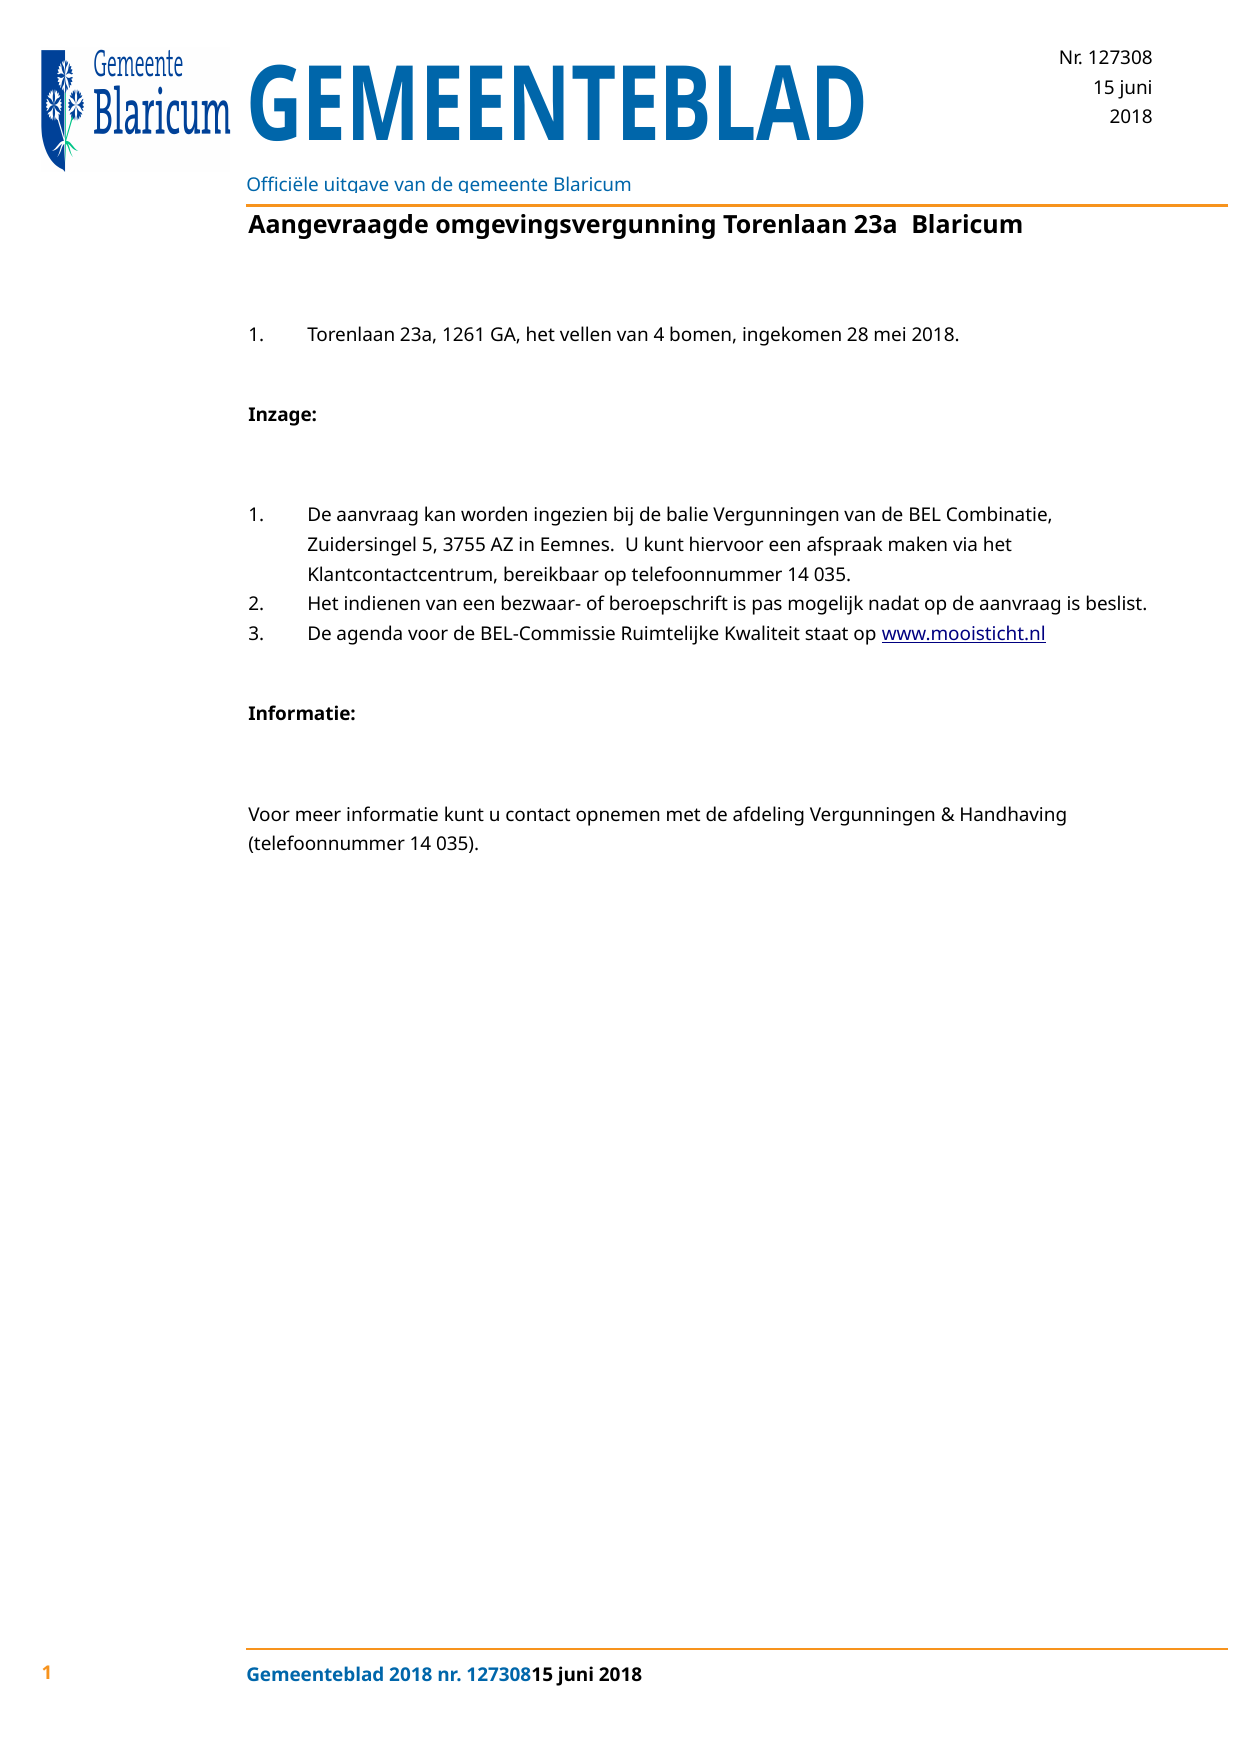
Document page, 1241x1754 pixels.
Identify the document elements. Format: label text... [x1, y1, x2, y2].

list De aanvraag kan worden ingezien bij de balie Vergunningen van de BEL Combinatie, Zuidersingel 5, 3755 AZ in Eemnes. U kunt hiervoor een afspraak maken via het Klantcontactcentrum, bereikbaar op telefoonnummer 14 035. [248, 502, 1152, 586]
text Inzage: [248, 401, 1152, 426]
text Informatie: [248, 700, 1152, 726]
list Torenlaan 23a, 1261 GA, het vellen van 4 bomen, ingekomen 28 mei 2018. [248, 321, 1152, 346]
text Voor meer informatie kunt u contact opnemen met de afdeling Vergunningen & Handhaving (telefoonnummer 14 035). [248, 801, 1152, 856]
picture [41, 47, 231, 172]
list Het indienen van een bezwaar- of beroepschrift is pas mogelijk nadat op de aanvraag is beslist. [248, 590, 1152, 616]
text Aangevraagde omgevingsvergunning Torenlaan 23a Blaricum [248, 207, 1152, 241]
list De agenda voor de BEL-Commissie Ruimtelijke Kwaliteit staat op www.mooisticht.nl [248, 620, 1152, 646]
